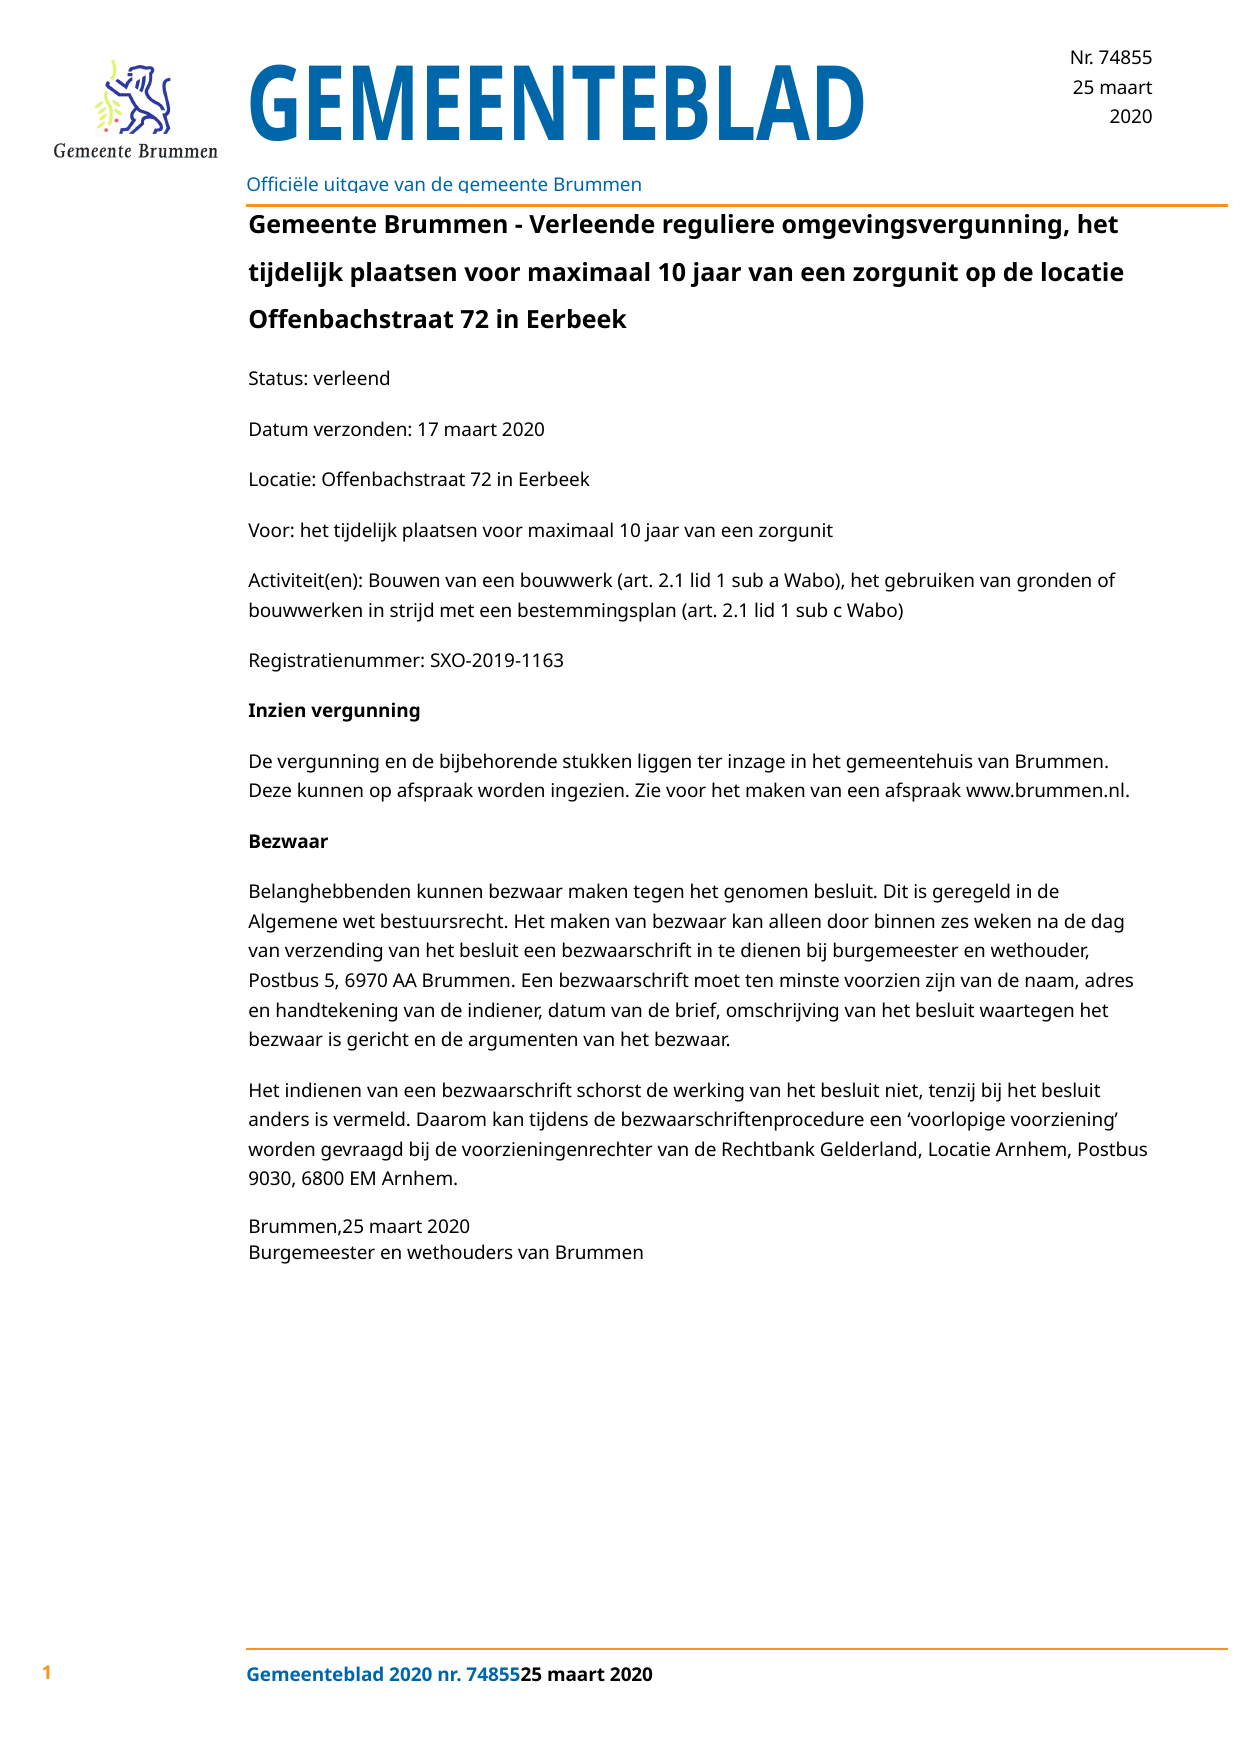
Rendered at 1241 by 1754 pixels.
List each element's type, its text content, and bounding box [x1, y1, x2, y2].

text Bezwaar [248, 828, 1152, 854]
text Status: verleend [248, 366, 1152, 391]
text Registratienummer: SXO-2019-1163 [248, 647, 1152, 673]
text Activiteit(en): Bouwen van een bouwwerk (art. 2.1 lid 1 sub a Wabo), het gebruiken van gronden of bouwwerken in strijd met een bestemmingsplan (art. 2.1 lid 1 sub c Wabo) [248, 567, 1152, 622]
picture [41, 47, 231, 172]
text Gemeente Brummen - Verleende reguliere omgevingsvergunning, het tijdelijk plaatsen voor maximaal 10 jaar van een zorgunit op de locatie Offenbachstraat 72 in Eerbeek [248, 207, 1152, 336]
text Locatie: Offenbachstraat 72 in Eerbeek [248, 466, 1152, 492]
text Inzien vergunning [248, 698, 1152, 723]
text Het indienen van een bezwaarschrift schorst de werking van het besluit niet, tenzij bij het besluit anders is vermeld. Daarom kan tijdens de bezwaarschriftenprocedure een ‘voorlopige voorziening’ worden gevraagd bij de voorzieningenrechter van de Rechtbank Gelderland, Locatie Arnhem, Postbus 9030, 6800 EM Arnhem. [248, 1077, 1152, 1191]
text Belanghebbenden kunnen bezwaar maken tegen het genomen besluit. Dit is geregeld in de Algemene wet bestuursrecht. Het maken van bezwaar kan alleen door binnen zes weken na de dag van verzending van het besluit een bezwaarschrift in te dienen bij burgemeester en wethouder, Postbus 5, 6970 AA Brummen. Een bezwaarschrift moet ten minste voorzien zijn van de naam, adres en handtekening van de indiener, datum van de brief, omschrijving van het besluit waartegen het bezwaar is gericht en de argumenten van het bezwaar. [248, 878, 1152, 1052]
text Datum verzonden: 17 maart 2020 [248, 416, 1152, 442]
text Voor: het tijdelijk plaatsen voor maximaal 10 jaar van een zorgunit [248, 517, 1152, 542]
text De vergunning en de bijbehorende stukken liggen ter inzage in het gemeentehuis van Brummen. Deze kunnen op afspraak worden ingezien. Zie voor het maken van een afspraak www.brummen.nl. [248, 748, 1152, 803]
text Burgemeester en wethouders van Brummen [248, 1239, 1152, 1265]
text Brummen,25 maart 2020 [248, 1213, 1152, 1239]
